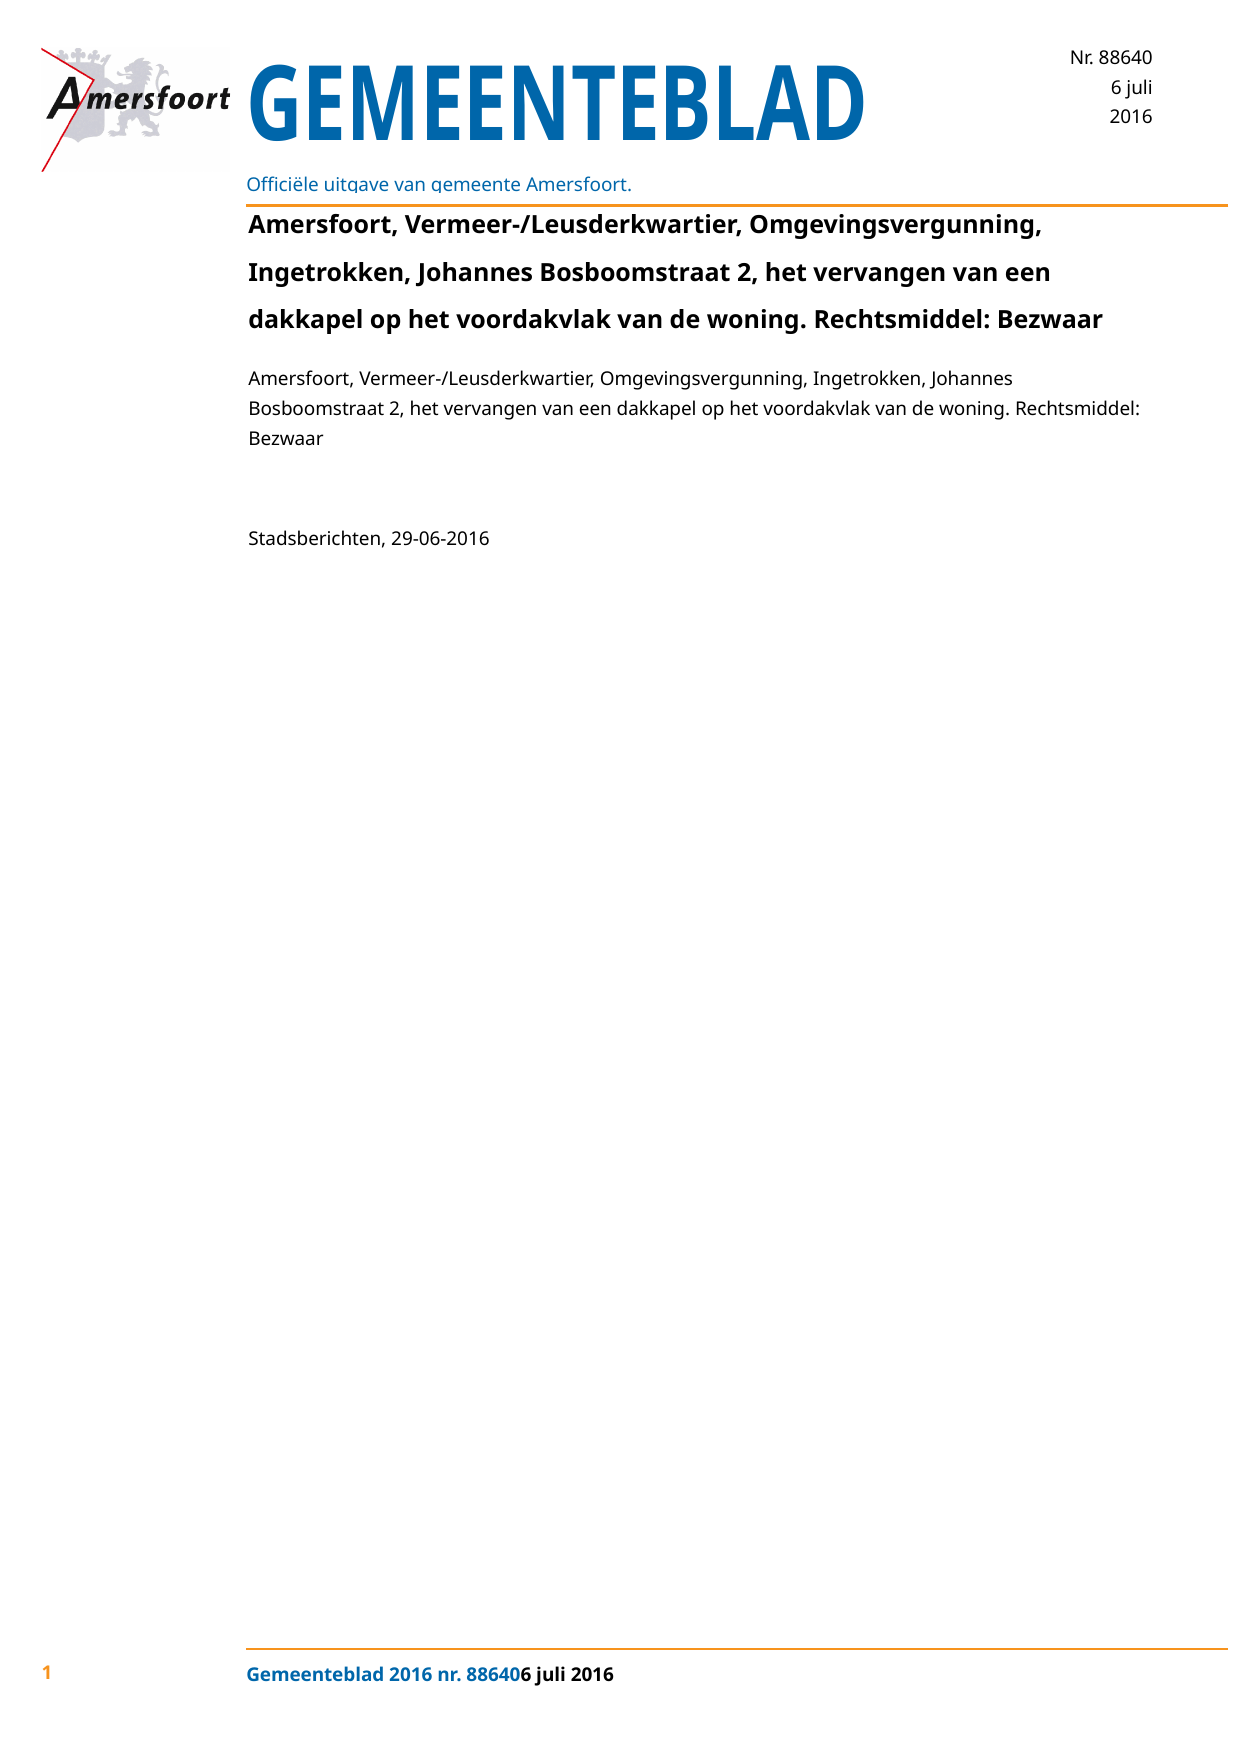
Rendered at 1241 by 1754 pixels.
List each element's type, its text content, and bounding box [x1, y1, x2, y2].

text Stadsberichten, 29-06-2016 [248, 526, 1152, 551]
text Amersfoort, Vermeer-/Leusderkwartier, Omgevingsvergunning, Ingetrokken, Johannes Bosboomstraat 2, het vervangen van een dakkapel op het voordakvlak van de woning. Rechtsmiddel: Bezwaar [248, 366, 1152, 450]
text Amersfoort, Vermeer-/Leusderkwartier, Omgevingsvergunning, Ingetrokken, Johannes Bosboomstraat 2, het vervangen van een dakkapel op het voordakvlak van de woning. Rechtsmiddel: Bezwaar [248, 207, 1152, 336]
picture [41, 47, 231, 172]
